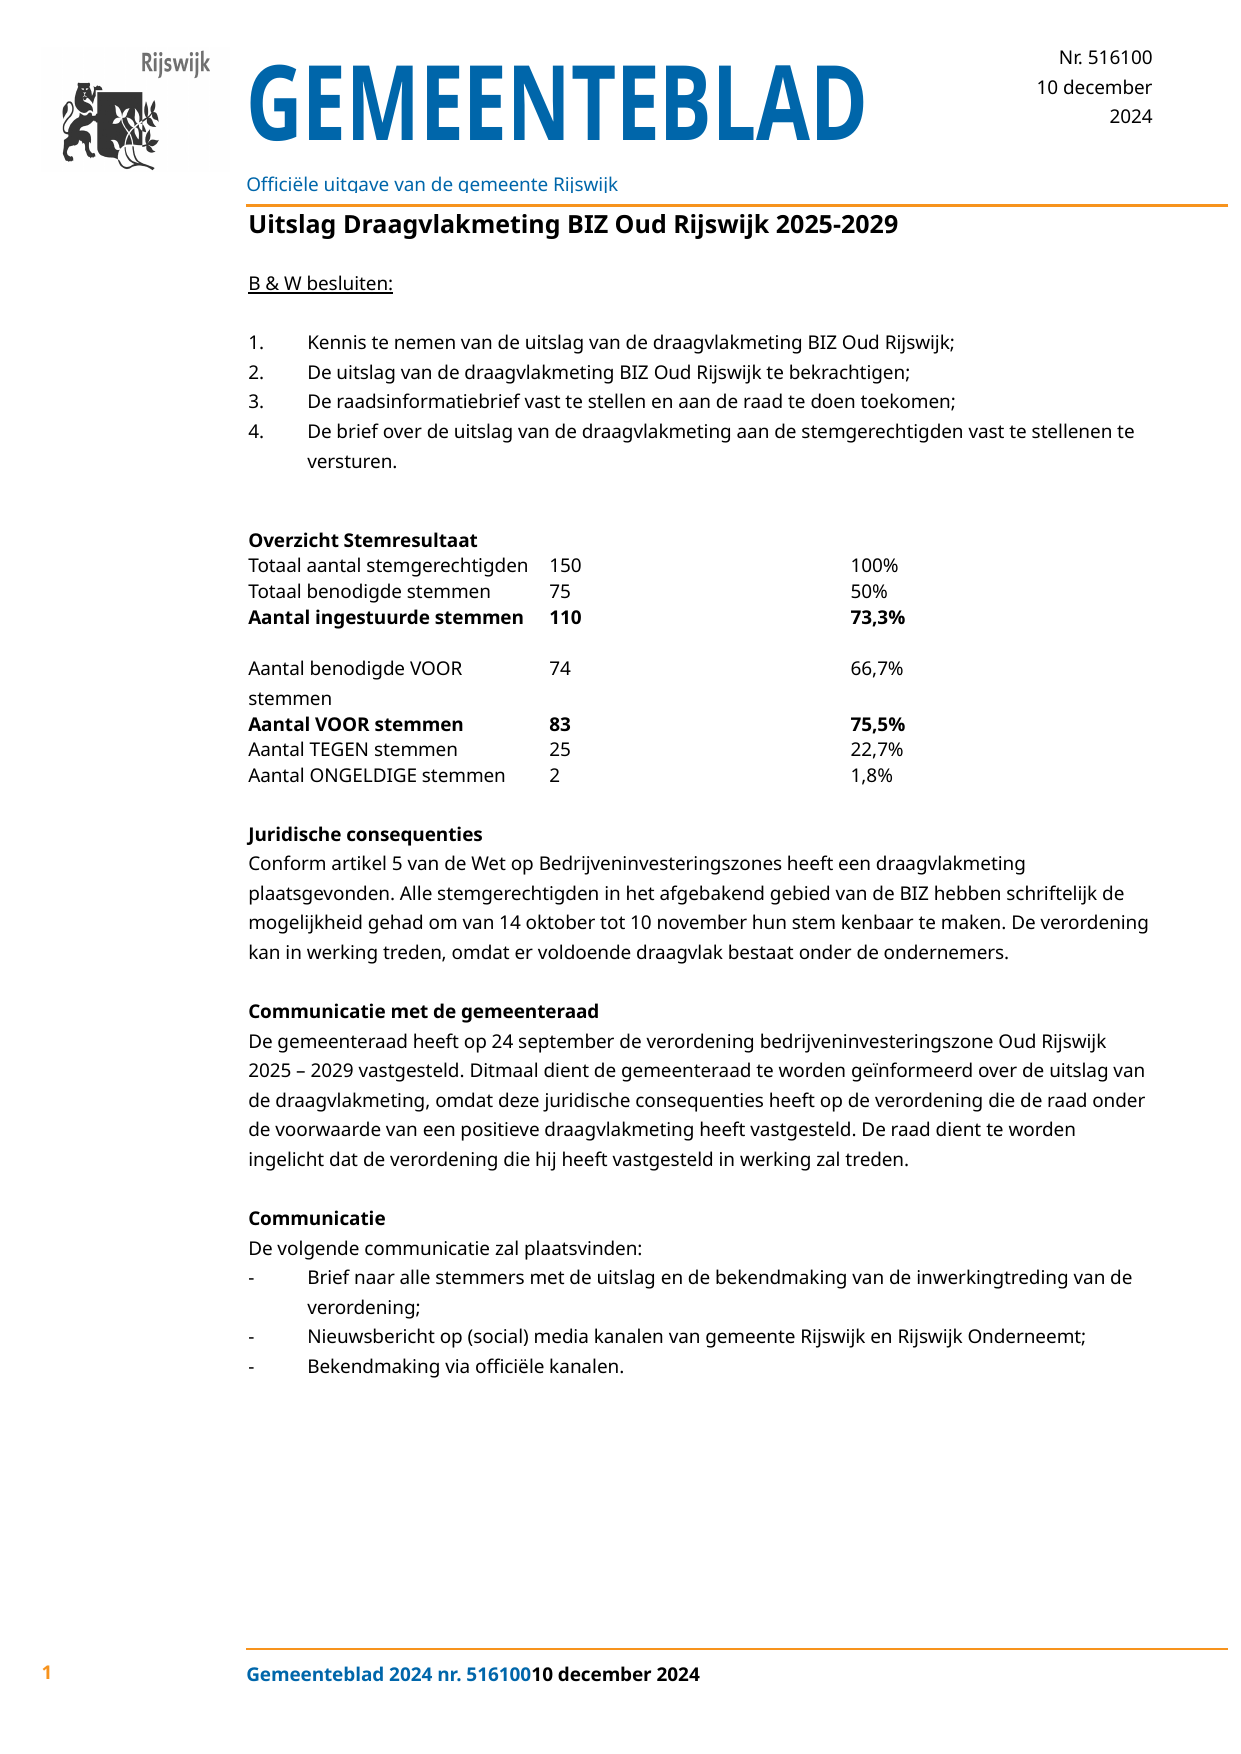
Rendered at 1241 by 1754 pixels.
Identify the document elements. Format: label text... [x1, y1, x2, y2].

text Communicatie [248, 1205, 1152, 1231]
list Bekendmaking via officiële kanalen. [248, 1353, 1152, 1379]
table_cell 83 [549, 711, 850, 736]
table_cell 22,7% [850, 736, 1152, 762]
list Nieuwsbericht op (social) media kanalen van gemeente Rijswijk en Rijswijk Onderneemt; [248, 1324, 1152, 1349]
text B & W besluiten: [248, 270, 1152, 296]
text Uitslag Draagvlakmeting BIZ Oud Rijswijk 2025-2029 [248, 207, 1152, 241]
table_cell 100% [850, 553, 1152, 578]
text De volgende communicatie zal plaatsvinden: [248, 1235, 1152, 1261]
list De brief over de uitslag van de draagvlakmeting aan de stemgerechtigden vast te stellenen te versturen. [248, 418, 1152, 473]
list De uitslag van de draagvlakmeting BIZ Oud Rijswijk te bekrachtigen; [248, 359, 1152, 385]
list Brief naar alle stemmers met de uitslag en de bekendmaking van de inwerkingtreding van de verordening; [248, 1264, 1152, 1320]
table_cell 25 [549, 736, 850, 762]
table_cell 73,3% [850, 604, 1152, 630]
table_cell Aantal ONGELDIGE stemmen [248, 762, 549, 788]
table_cell Aantal ingestuurde stemmen [248, 604, 549, 630]
text Juridische consequenties [248, 821, 1152, 846]
table_cell 66,7% [850, 655, 1152, 711]
table_cell 110 [549, 604, 850, 630]
list Kennis te nemen van de uitslag van de draagvlakmeting BIZ Oud Rijswijk; [248, 329, 1152, 355]
table_header Overzicht Stemresultaat [248, 527, 549, 552]
table_cell 75 [549, 578, 850, 604]
table_cell 1,8% [850, 762, 1152, 788]
table_cell [549, 630, 850, 655]
table_header [549, 527, 850, 552]
table_cell Totaal aantal stemgerechtigden [248, 553, 549, 578]
picture [41, 47, 231, 172]
table_cell 150 [549, 553, 850, 578]
table_cell 74 [549, 655, 850, 711]
text Conform artikel 5 van de Wet op Bedrijveninvesteringszones heeft een draagvlakmeting plaatsgevonden. Alle stemgerechtigden in het afgebakend gebied van de BIZ hebben schriftelijk de mogelijkheid gehad om van 14 oktober tot 10 november hun stem kenbaar te maken. De verordening kan in werking treden, omdat er voldoende draagvlak bestaat onder de ondernemers. [248, 850, 1152, 965]
table_cell [248, 630, 549, 655]
table_cell Totaal benodigde stemmen [248, 578, 549, 604]
table_cell [850, 630, 1152, 655]
table_cell 2 [549, 762, 850, 788]
table_cell 75,5% [850, 711, 1152, 736]
text De gemeenteraad heeft op 24 september de verordening bedrijveninvesteringszone Oud Rijswijk 2025 – 2029 vastgesteld. Ditmaal dient de gemeenteraad te worden geïnformeerd over de uitslag van de draagvlakmeting, omdat deze juridische consequenties heeft op de verordening die de raad onder de voorwaarde van een positieve draagvlakmeting heeft vastgesteld. De raad dient te worden ingelicht dat de verordening die hij heeft vastgesteld in werking zal treden. [248, 1028, 1152, 1172]
table_cell Aantal VOOR stemmen [248, 711, 549, 736]
table_cell Aantal benodigde VOOR stemmen [248, 655, 549, 711]
table_cell Aantal TEGEN stemmen [248, 736, 549, 762]
list De raadsinformatiebrief vast te stellen en aan de raad te doen toekomen; [248, 389, 1152, 414]
table_header [850, 527, 1152, 552]
text Communicatie met de gemeenteraad [248, 998, 1152, 1024]
table_cell 50% [850, 578, 1152, 604]
